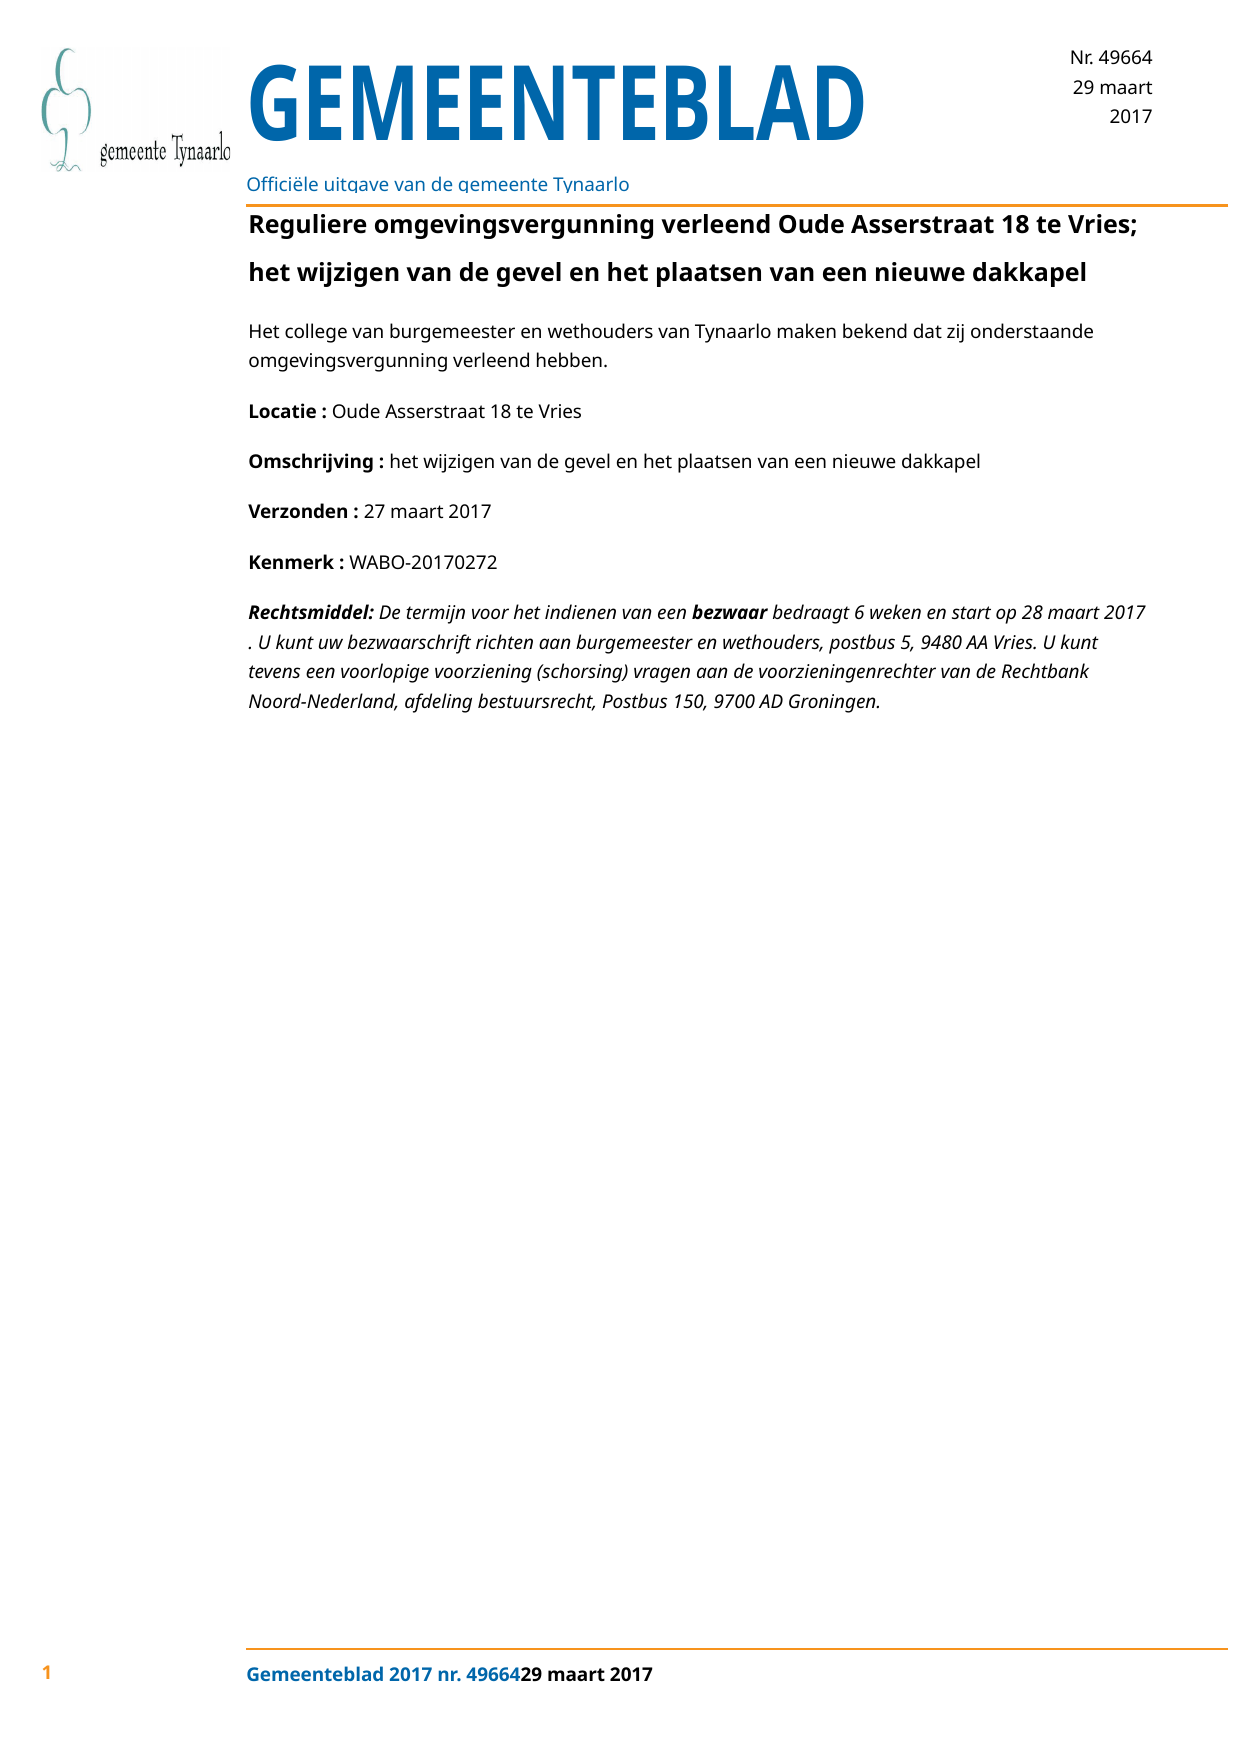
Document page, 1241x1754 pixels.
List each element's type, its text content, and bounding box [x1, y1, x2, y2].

text Verzonden : 27 maart 2017 [248, 499, 1152, 524]
text Het college van burgemeester en wethouders van Tynaarlo maken bekend dat zij onderstaande omgevingsvergunning verleend hebben. [248, 318, 1152, 373]
text Rechtsmiddel: De termijn voor het indienen van een bezwaar bedraagt 6 weken en start op 28 maart 2017 . U kunt uw bezwaarschrift richten aan burgemeester en wethouders, postbus 5, 9480 AA Vries. U kunt tevens een voorlopige voorziening (schorsing) vragen aan de voorzieningenrechter van de Rechtbank Noord-Nederland, afdeling bestuursrecht, Postbus 150, 9700 AD Groningen. [248, 599, 1152, 714]
text Kenmerk : WABO-20170272 [248, 549, 1152, 575]
text Omschrijving : het wijzigen van de gevel en het plaatsen van een nieuwe dakkapel [248, 448, 1152, 474]
text Reguliere omgevingsvergunning verleend Oude Asserstraat 18 te Vries; het wijzigen van de gevel en het plaatsen van een nieuwe dakkapel [248, 207, 1152, 288]
picture [41, 47, 231, 172]
text Locatie : Oude Asserstraat 18 te Vries [248, 398, 1152, 424]
